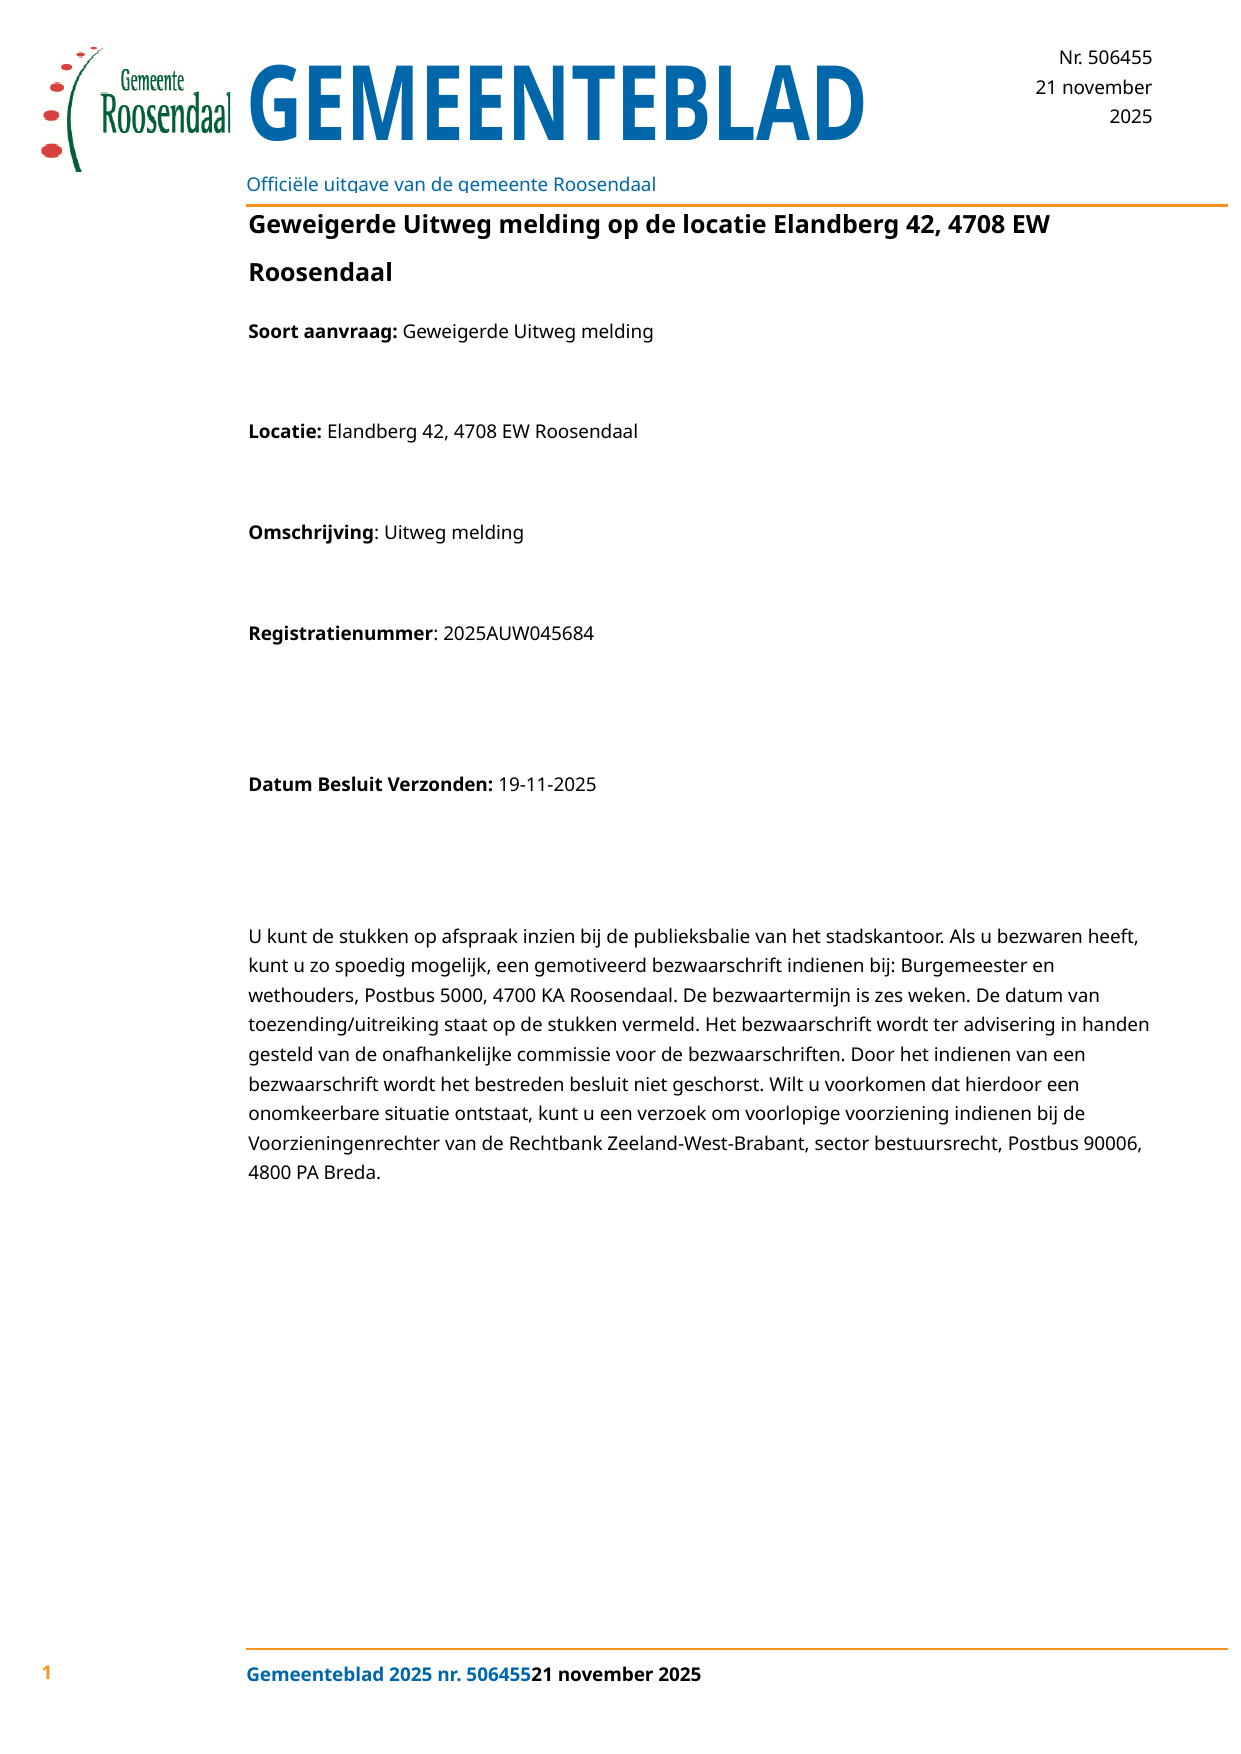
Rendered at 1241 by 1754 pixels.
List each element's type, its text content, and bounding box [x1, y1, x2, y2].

text Geweigerde Uitweg melding op de locatie Elandberg 42, 4708 EW Roosendaal [248, 207, 1152, 288]
text U kunt de stukken op afspraak inzien bij de publieksbalie van het stadskantoor. Als u bezwaren heeft, kunt u zo spoedig mogelijk, een gemotiveerd bezwaarschrift indienen bij: Burgemeester en wethouders, Postbus 5000, 4700 KA Roosendaal. De bezwaartermijn is zes weken. De datum van toezending/uitreiking staat op de stukken vermeld. Het bezwaarschrift wordt ter advisering in handen gesteld van de onafhankelijke commissie voor de bezwaarschriften. Door het indienen van een bezwaarschrift wordt het bestreden besluit niet geschorst. Wilt u voorkomen dat hierdoor een onomkeerbare situatie ontstaat, kunt u een verzoek om voorlopige voorziening indienen bij de Voorzieningenrechter van de Rechtbank Zeeland-West-Brabant, sector bestuursrecht, Postbus 90006, 4800 PA Breda. [248, 923, 1152, 1185]
text Omschrijving: Uitweg melding [248, 519, 1152, 545]
picture [41, 47, 231, 172]
text Datum Besluit Verzonden: 19-11-2025 [248, 772, 1152, 797]
text Locatie: Elandberg 42, 4708 EW Roosendaal [248, 419, 1152, 444]
text Registratienummer: 2025AUW045684 [248, 620, 1152, 646]
text Soort aanvraag: Geweigerde Uitweg melding [248, 318, 1152, 344]
